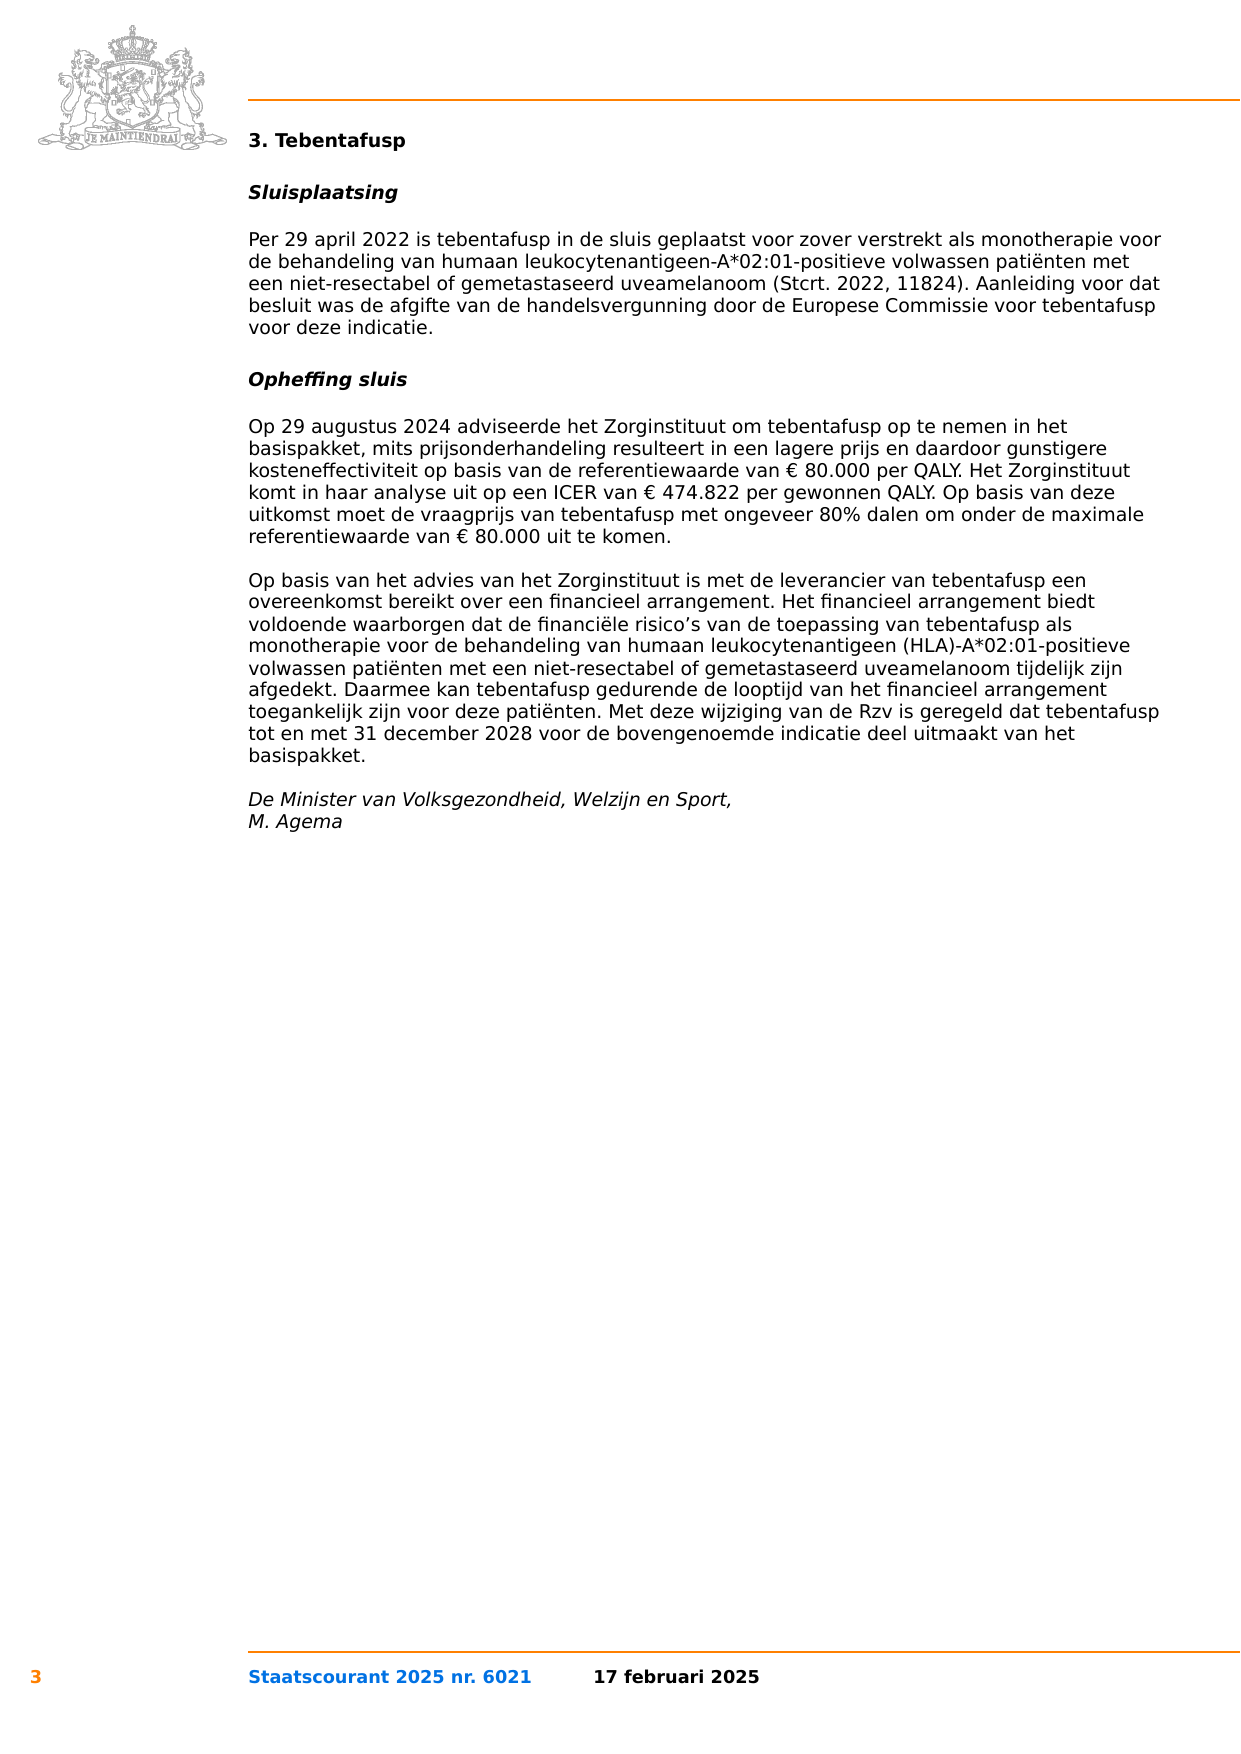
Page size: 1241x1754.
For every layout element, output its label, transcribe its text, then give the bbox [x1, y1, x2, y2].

subtitle 3. Tebentafusp [248, 130, 1163, 152]
text De Minister van Volksgezondheid, Welzijn en Sport, M. Agema [248, 789, 1163, 833]
picture [38, 25, 227, 150]
subtitle Opheffing sluis [248, 369, 1163, 391]
text Op basis van het advies van het Zorginstituut is met de leverancier van tebentafusp een overeenkomst bereikt over een financieel arrangement. Het financieel arrangement biedt voldoende waarborgen dat de financiële risico’s van de toepassing van tebentafusp als monotherapie voor de behandeling van humaan leukocytenantigeen (HLA)-A*02:01-positieve volwassen patiënten met een niet-resectabel of gemetastaseerd uveamelanoom tijdelijk zijn afgedekt. Daarmee kan tebentafusp gedurende de looptijd van het financieel arrangement toegankelijk zijn voor deze patiënten. Met deze wijziging van de Rzv is geregeld dat tebentafusp tot en met 31 december 2028 voor de bovengenoemde indicatie deel uitmaakt van het basispakket. [248, 569, 1163, 767]
subtitle Sluisplaatsing [248, 182, 1163, 204]
text Per 29 april 2022 is tebentafusp in de sluis geplaatst voor zover verstrekt als monotherapie voor de behandeling van humaan leukocytenantigeen-A*02:01-positieve volwassen patiënten met een niet-resectabel of gemetastaseerd uveamelanoom (Stcrt. 2022, 11824). Aanleiding voor dat besluit was de afgifte van de handelsvergunning door de Europese Commissie voor tebentafusp voor deze indicatie. [248, 229, 1163, 339]
text Op 29 augustus 2024 adviseerde het Zorginstituut om tebentafusp op te nemen in het basispakket, mits prijsonderhandeling resulteert in een lagere prijs en daardoor gunstigere kosteneffectiviteit op basis van de referentiewaarde van € 80.000 per QALY. Het Zorginstituut komt in haar analyse uit op een ICER van € 474.822 per gewonnen QALY. Op basis van deze uitkomst moet de vraagprijs van tebentafusp met ongeveer 80% dalen om onder de maximale referentiewaarde van € 80.000 uit te komen. [248, 416, 1163, 548]
